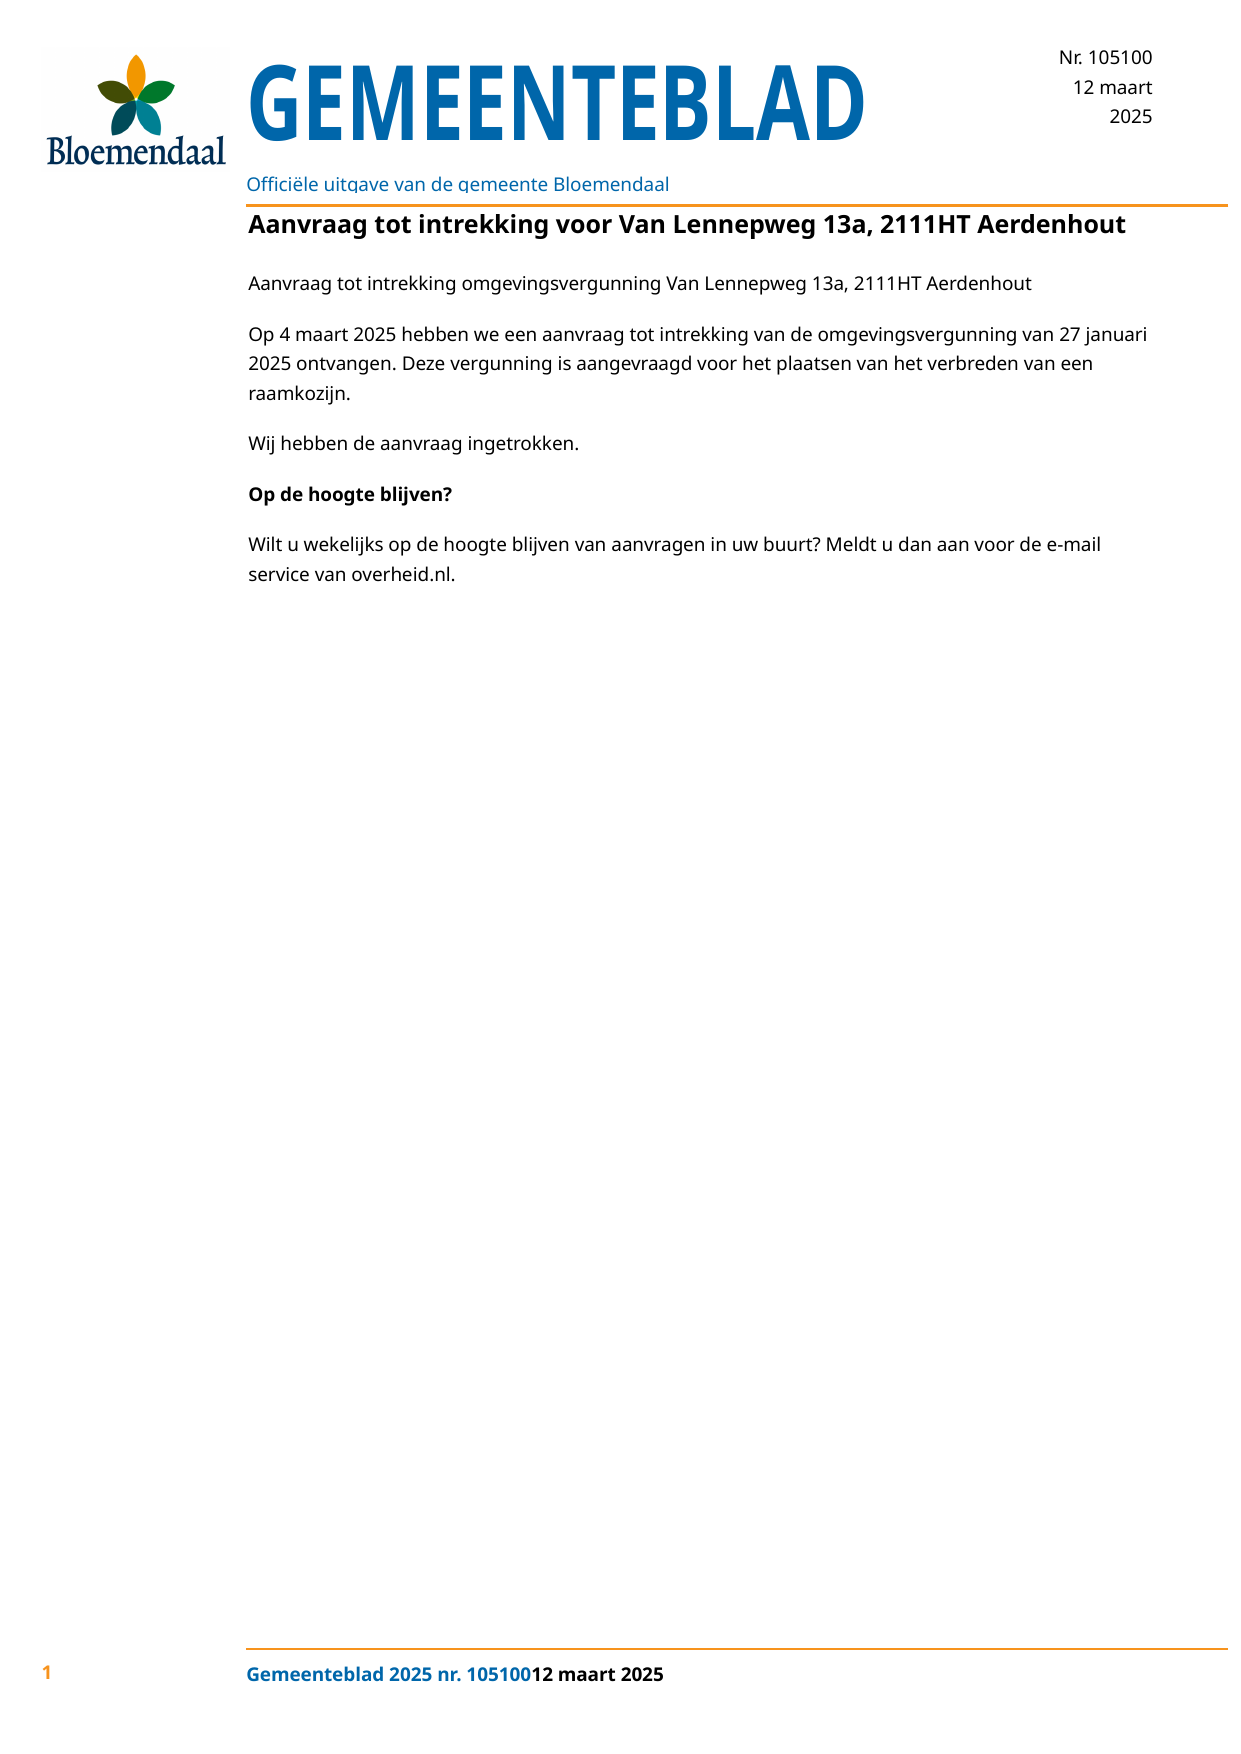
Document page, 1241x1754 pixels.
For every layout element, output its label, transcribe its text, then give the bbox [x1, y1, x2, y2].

text Aanvraag tot intrekking voor Van Lennepweg 13a, 2111HT Aerdenhout [248, 207, 1152, 241]
text Wilt u wekelijks op de hoogte blijven van aanvragen in uw buurt? Meldt u dan aan voor de e-mail service van overheid.nl. [248, 531, 1152, 586]
text Aanvraag tot intrekking omgevingsvergunning Van Lennepweg 13a, 2111HT Aerdenhout [248, 270, 1152, 296]
picture [41, 47, 231, 172]
text Op de hoogte blijven? [248, 481, 1152, 506]
text Op 4 maart 2025 hebben we een aanvraag tot intrekking van de omgevingsvergunning van 27 januari 2025 ontvangen. Deze vergunning is aangevraagd voor het plaatsen van het verbreden van een raamkozijn. [248, 321, 1152, 406]
text Wij hebben de aanvraag ingetrokken. [248, 430, 1152, 456]
